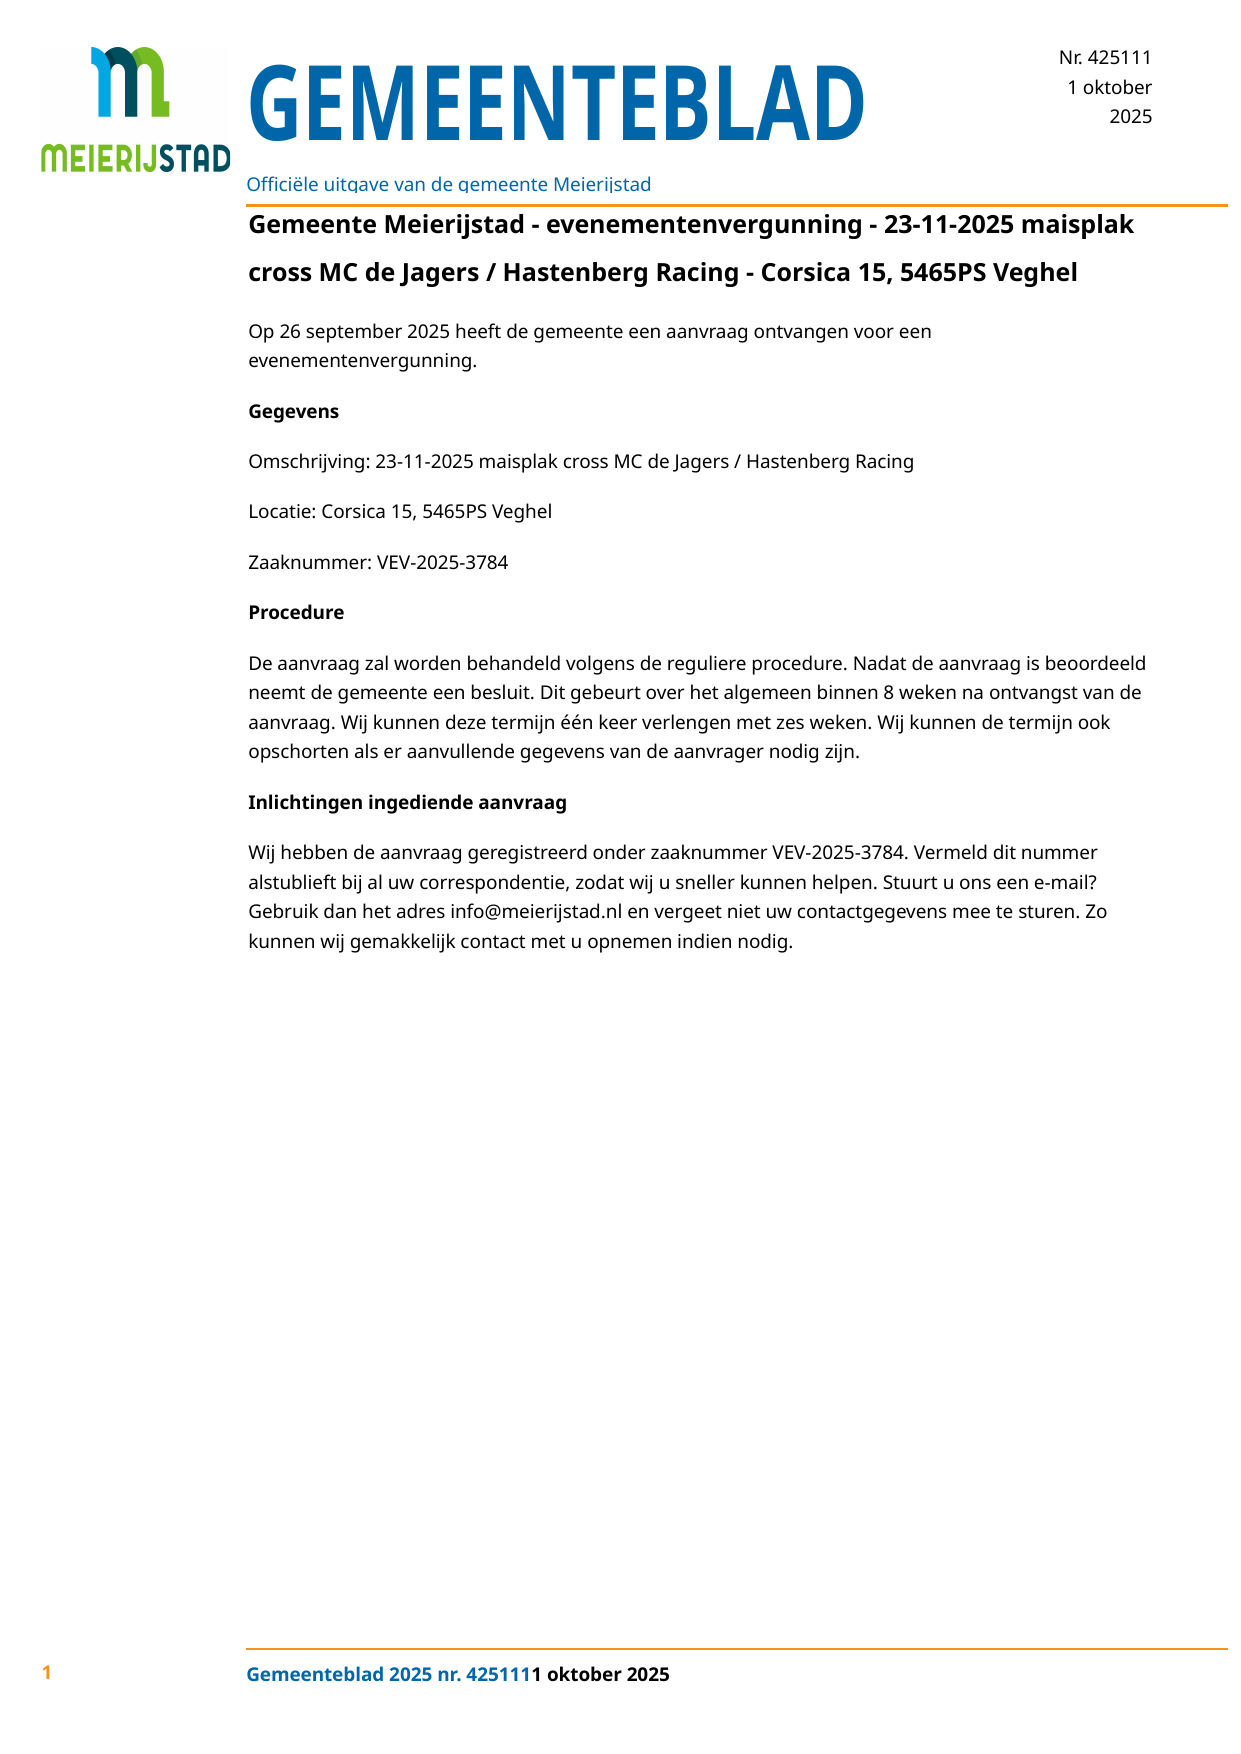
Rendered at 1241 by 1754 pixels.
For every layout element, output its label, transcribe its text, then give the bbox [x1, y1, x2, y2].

text Omschrijving: 23-11-2025 maisplak cross MC de Jagers / Hastenberg Racing [248, 448, 1152, 474]
text Gemeente Meierijstad - evenementenvergunning - 23-11-2025 maisplak cross MC de Jagers / Hastenberg Racing - Corsica 15, 5465PS Veghel [248, 207, 1152, 288]
text Procedure [248, 599, 1152, 625]
text Zaaknummer: VEV-2025-3784 [248, 549, 1152, 575]
text De aanvraag zal worden behandeld volgens de reguliere procedure. Nadat de aanvraag is beoordeeld neemt de gemeente een besluit. Dit gebeurt over het algemeen binnen 8 weken na ontvangst van de aanvraag. Wij kunnen deze termijn één keer verlengen met zes weken. Wij kunnen de termijn ook opschorten als er aanvullende gegevens van de aanvrager nodig zijn. [248, 650, 1152, 764]
text Gegevens [248, 398, 1152, 424]
picture [41, 47, 231, 172]
text Op 26 september 2025 heeft de gemeente een aanvraag ontvangen voor een evenementenvergunning. [248, 318, 1152, 373]
text Locatie: Corsica 15, 5465PS Veghel [248, 499, 1152, 524]
text Inlichtingen ingediende aanvraag [248, 789, 1152, 815]
text Wij hebben de aanvraag geregistreerd onder zaaknummer VEV-2025-3784. Vermeld dit nummer alstublieft bij al uw correspondentie, zodat wij u sneller kunnen helpen. Stuurt u ons een e-mail? Gebruik dan het adres info@meierijstad.nl en vergeet niet uw contactgegevens mee te sturen. Zo kunnen wij gemakkelijk contact met u opnemen indien nodig. [248, 839, 1152, 954]
